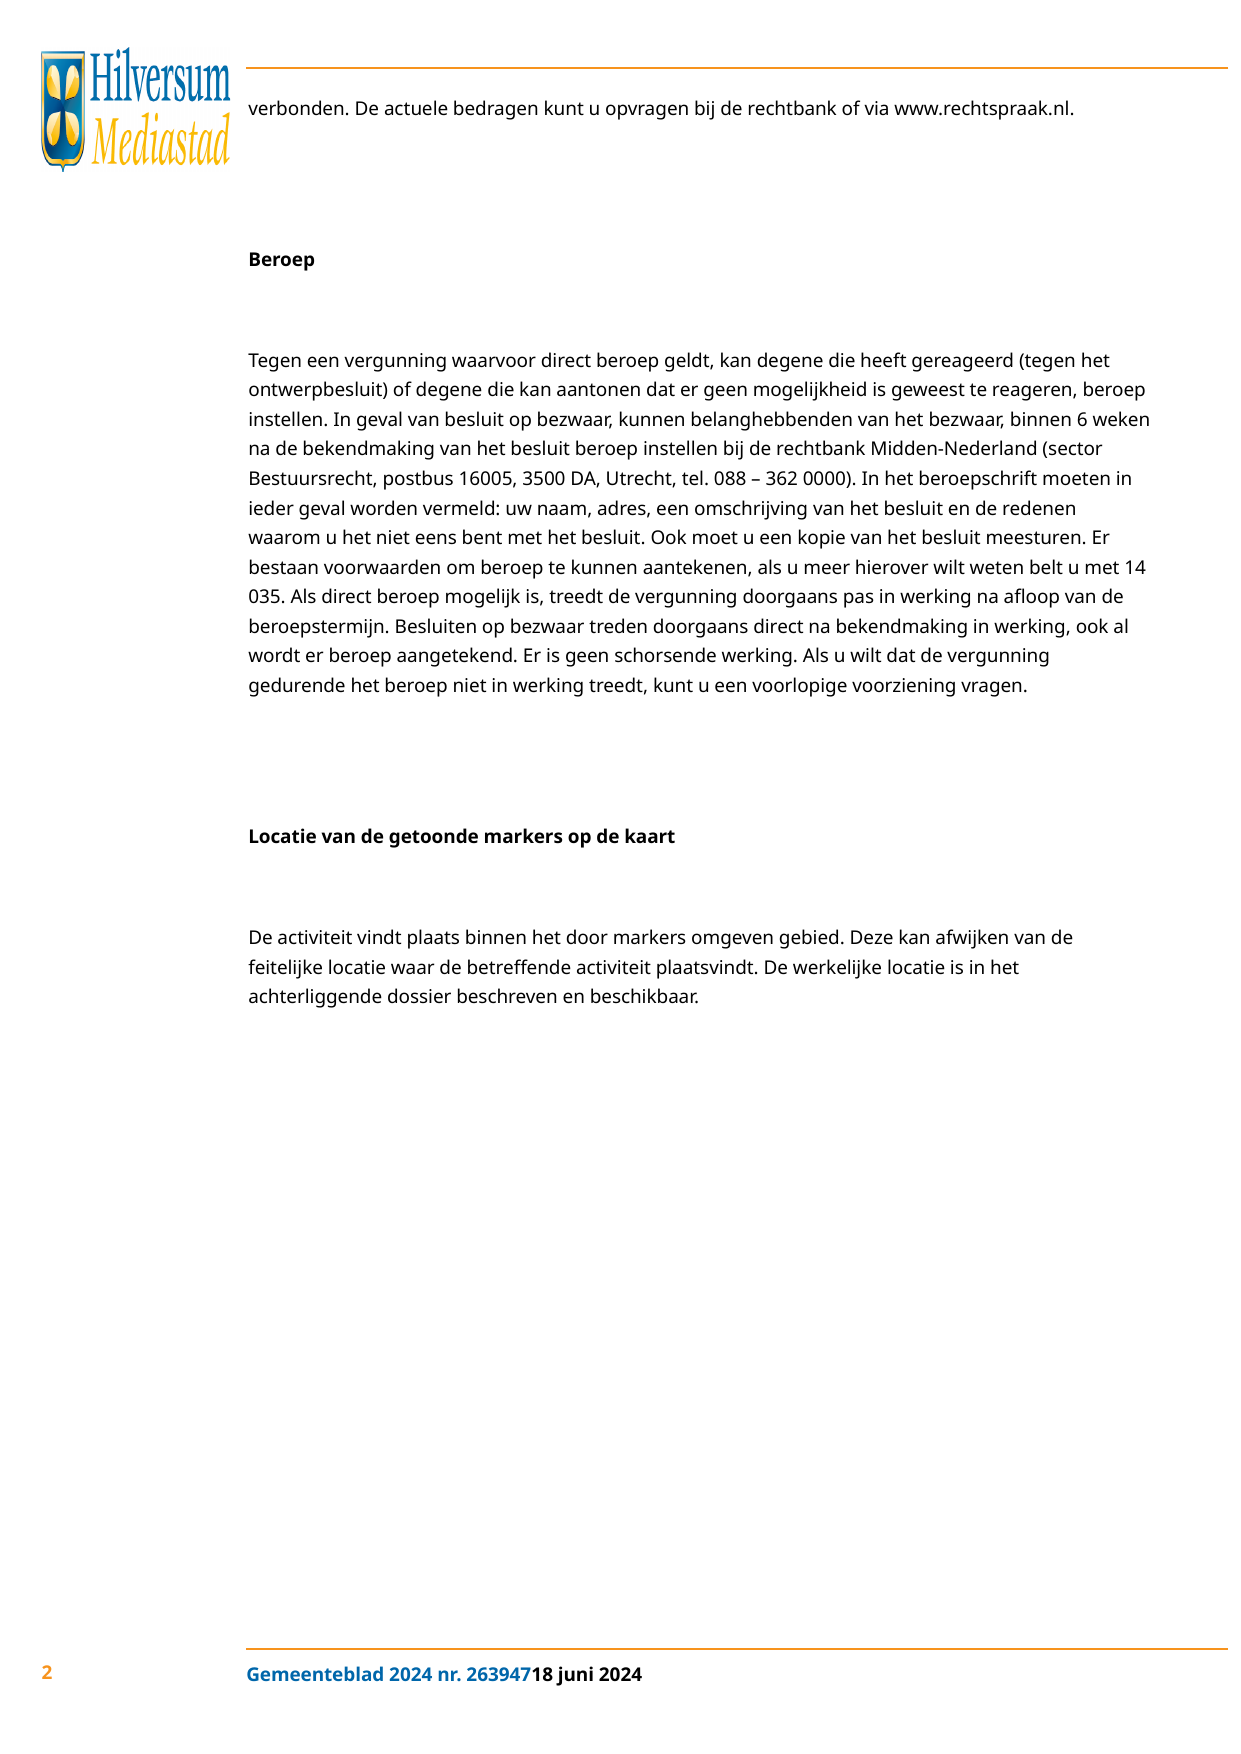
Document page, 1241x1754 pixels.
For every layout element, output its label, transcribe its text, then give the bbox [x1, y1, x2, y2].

text verbonden. De actuele bedragen kunt u opvragen bij de rechtbank of via www.rechtspraak.nl. [248, 95, 1152, 121]
text Beroep [248, 246, 1152, 272]
picture [41, 47, 231, 172]
text Tegen een vergunning waarvoor direct beroep geldt, kan degene die heeft gereageerd (tegen het ontwerpbesluit) of degene die kan aantonen dat er geen mogelijkheid is geweest te reageren, beroep instellen. In geval van besluit op bezwaar, kunnen belanghebbenden van het bezwaar, binnen 6 weken na de bekendmaking van het besluit beroep instellen bij de rechtbank Midden-Nederland (sector Bestuursrecht, postbus 16005, 3500 DA, Utrecht, tel. 088 – 362 0000). In het beroepschrift moeten in ieder geval worden vermeld: uw naam, adres, een omschrijving van het besluit en de redenen waarom u het niet eens bent met het besluit. Ook moet u een kopie van het besluit meesturen. Er bestaan voorwaarden om beroep te kunnen aantekenen, als u meer hierover wilt weten belt u met 14 035. Als direct beroep mogelijk is, treedt de vergunning doorgaans pas in werking na afloop van de beroepstermijn. Besluiten op bezwaar treden doorgaans direct na bekendmaking in werking, ook al wordt er beroep aangetekend. Er is geen schorsende werking. Als u wilt dat de vergunning gedurende het beroep niet in werking treedt, kunt u een voorlopige voorziening vragen. [248, 347, 1152, 698]
text Locatie van de getoonde markers op de kaart [248, 823, 1152, 849]
text De activiteit vindt plaats binnen het door markers omgeven gebied. Deze kan afwijken van de feitelijke locatie waar de betreffende activiteit plaatsvindt. De werkelijke locatie is in het achterliggende dossier beschreven en beschikbaar. [248, 924, 1152, 1009]
